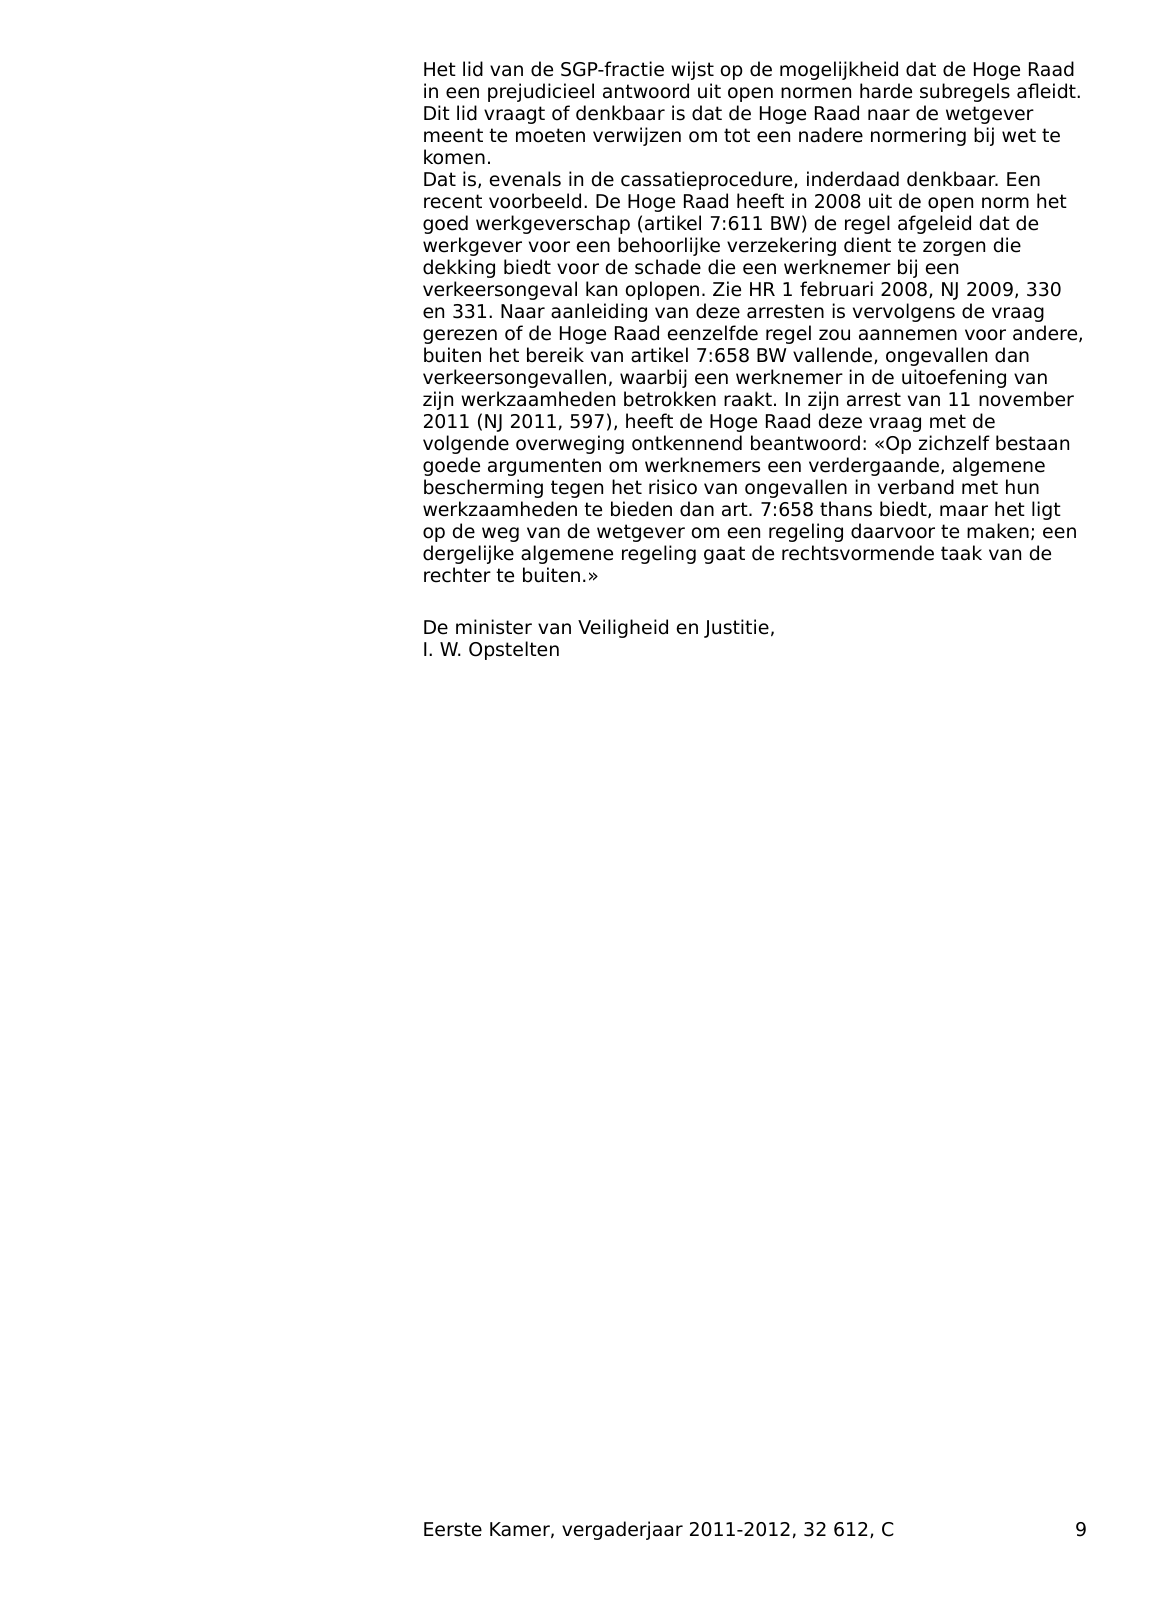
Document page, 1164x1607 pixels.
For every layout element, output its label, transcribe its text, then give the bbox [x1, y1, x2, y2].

text Dat is, evenals in de cassatieprocedure, inderdaad denkbaar. Een recent voorbeeld. De Hoge Raad heeft in 2008 uit de open norm het goed werkgeverschap (artikel 7:611 BW) de regel afgeleid dat de werkgever voor een behoorlijke verzekering dient te zorgen die dekking biedt voor de schade die een werknemer bij een verkeersongeval kan oplopen. Zie HR 1 februari 2008, NJ 2009, 330 en 331. Naar aanleiding van deze arresten is vervolgens de vraag gerezen of de Hoge Raad eenzelfde regel zou aannemen voor andere, buiten het bereik van artikel 7:658 BW vallende, ongevallen dan verkeersongevallen, waarbij een werknemer in de uitoefening van zijn werkzaamheden betrokken raakt. In zijn arrest van 11 november 2011 (NJ 2011, 597), heeft de Hoge Raad deze vraag met de volgende overweging ontkennend beantwoord: «Op zichzelf bestaan goede argumenten om werknemers een verdergaande, algemene bescherming tegen het risico van ongevallen in verband met hun werkzaamheden te bieden dan art. 7:658 thans biedt, maar het ligt op de weg van de wetgever om een regeling daarvoor te maken; een dergelijke algemene regeling gaat de rechtsvormende taak van de rechter te buiten.» [422, 169, 1087, 587]
text Het lid van de SGP-fractie wijst op de mogelijkheid dat de Hoge Raad in een prejudicieel antwoord uit open normen harde subregels afleidt. Dit lid vraagt of denkbaar is dat de Hoge Raad naar de wetgever meent te moeten verwijzen om tot een nadere normering bij wet te komen. [422, 59, 1087, 169]
text De minister van Veiligheid en Justitie, I. W. Opstelten [422, 617, 1087, 661]
